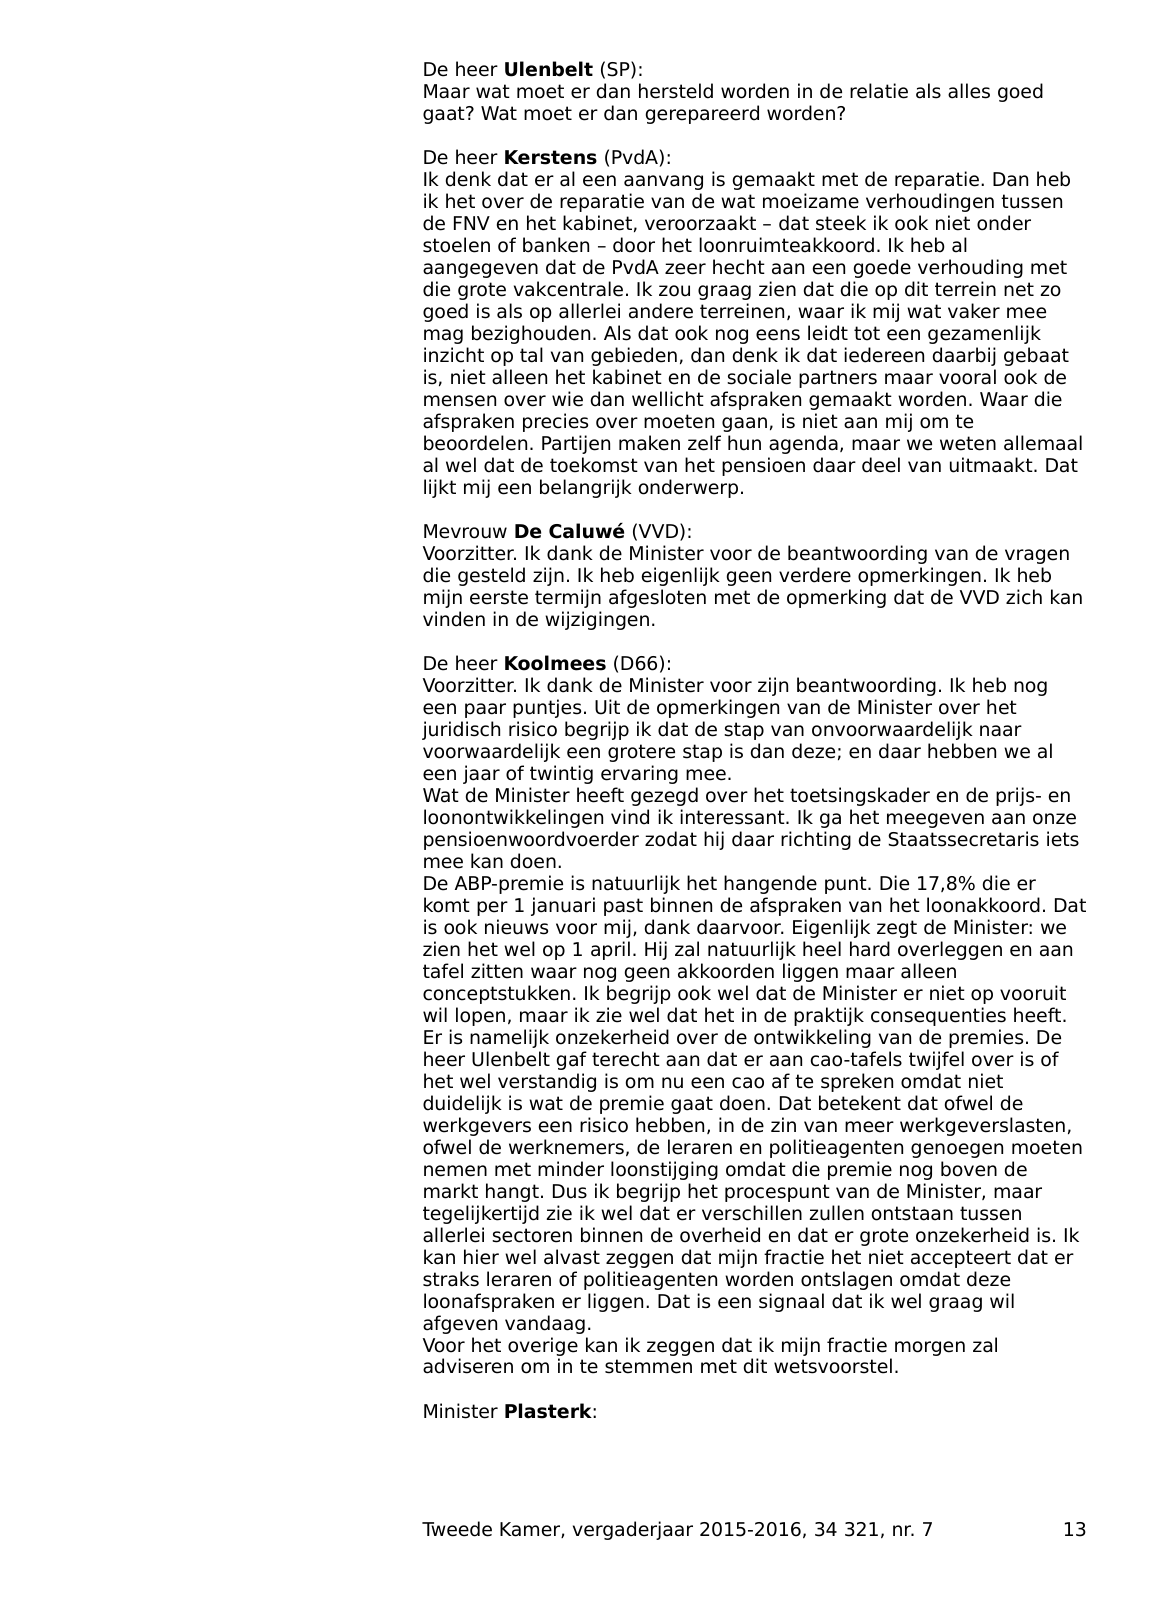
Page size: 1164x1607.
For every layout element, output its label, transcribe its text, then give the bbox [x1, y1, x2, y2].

text De heer Kerstens (PvdA): [422, 147, 1087, 169]
text De heer Koolmees (D66): [422, 653, 1087, 675]
text Mevrouw De Caluwé (VVD): [422, 521, 1087, 543]
text De heer Ulenbelt (SP): [422, 59, 1087, 81]
text De ABP-premie is natuurlijk het hangende punt. Die 17,8% die er komt per 1 januari past binnen de afspraken van het loonakkoord. Dat is ook nieuws voor mij, dank daarvoor. Eigenlijk zegt de Minister: we zien het wel op 1 april. Hij zal natuurlijk heel hard overleggen en aan tafel zitten waar nog geen akkoorden liggen maar alleen conceptstukken. Ik begrijp ook wel dat de Minister er niet op vooruit wil lopen, maar ik zie wel dat het in de praktijk consequenties heeft. Er is namelijk onzekerheid over de ontwikkeling van de premies. De heer Ulenbelt gaf terecht aan dat er aan cao-tafels twijfel over is of het wel verstandig is om nu een cao af te spreken omdat niet duidelijk is wat de premie gaat doen. Dat betekent dat ofwel de werkgevers een risico hebben, in de zin van meer werkgeverslasten, ofwel de werknemers, de leraren en politieagenten genoegen moeten nemen met minder loonstijging omdat die premie nog boven de markt hangt. Dus ik begrijp het procespunt van de Minister, maar tegelijkertijd zie ik wel dat er verschillen zullen ontstaan tussen allerlei sectoren binnen de overheid en dat er grote onzekerheid is. Ik kan hier wel alvast zeggen dat mijn fractie het niet accepteert dat er straks leraren of politieagenten worden ontslagen omdat deze loonafspraken er liggen. Dat is een signaal dat ik wel graag wil afgeven vandaag. [422, 873, 1087, 1334]
text Minister Plasterk: [422, 1401, 1087, 1423]
text Ik denk dat er al een aanvang is gemaakt met de reparatie. Dan heb ik het over de reparatie van de wat moeizame verhoudingen tussen de FNV en het kabinet, veroorzaakt – dat steek ik ook niet onder stoelen of banken – door het loonruimteakkoord. Ik heb al aangegeven dat de PvdA zeer hecht aan een goede verhouding met die grote vakcentrale. Ik zou graag zien dat die op dit terrein net zo goed is als op allerlei andere terreinen, waar ik mij wat vaker mee mag bezighouden. Als dat ook nog eens leidt tot een gezamenlijk inzicht op tal van gebieden, dan denk ik dat iedereen daarbij gebaat is, niet alleen het kabinet en de sociale partners maar vooral ook de mensen over wie dan wellicht afspraken gemaakt worden. Waar die afspraken precies over moeten gaan, is niet aan mij om te beoordelen. Partijen maken zelf hun agenda, maar we weten allemaal al wel dat de toekomst van het pensioen daar deel van uitmaakt. Dat lijkt mij een belangrijk onderwerp. [422, 169, 1087, 499]
text Wat de Minister heeft gezegd over het toetsingskader en de prijs- en loonontwikkelingen vind ik interessant. Ik ga het meegeven aan onze pensioenwoordvoerder zodat hij daar richting de Staatssecretaris iets mee kan doen. [422, 785, 1087, 873]
text Voorzitter. Ik dank de Minister voor zijn beantwoording. Ik heb nog een paar puntjes. Uit de opmerkingen van de Minister over het juridisch risico begrijp ik dat de stap van onvoorwaardelijk naar voorwaardelijk een grotere stap is dan deze; en daar hebben we al een jaar of twintig ervaring mee. [422, 675, 1087, 785]
text Voorzitter. Ik dank de Minister voor de beantwoording van de vragen die gesteld zijn. Ik heb eigenlijk geen verdere opmerkingen. Ik heb mijn eerste termijn afgesloten met de opmerking dat de VVD zich kan vinden in de wijzigingen. [422, 543, 1087, 631]
text Voor het overige kan ik zeggen dat ik mijn fractie morgen zal adviseren om in te stemmen met dit wetsvoorstel. [422, 1334, 1087, 1378]
text Maar wat moet er dan hersteld worden in de relatie als alles goed gaat? Wat moet er dan gerepareerd worden? [422, 81, 1087, 125]
